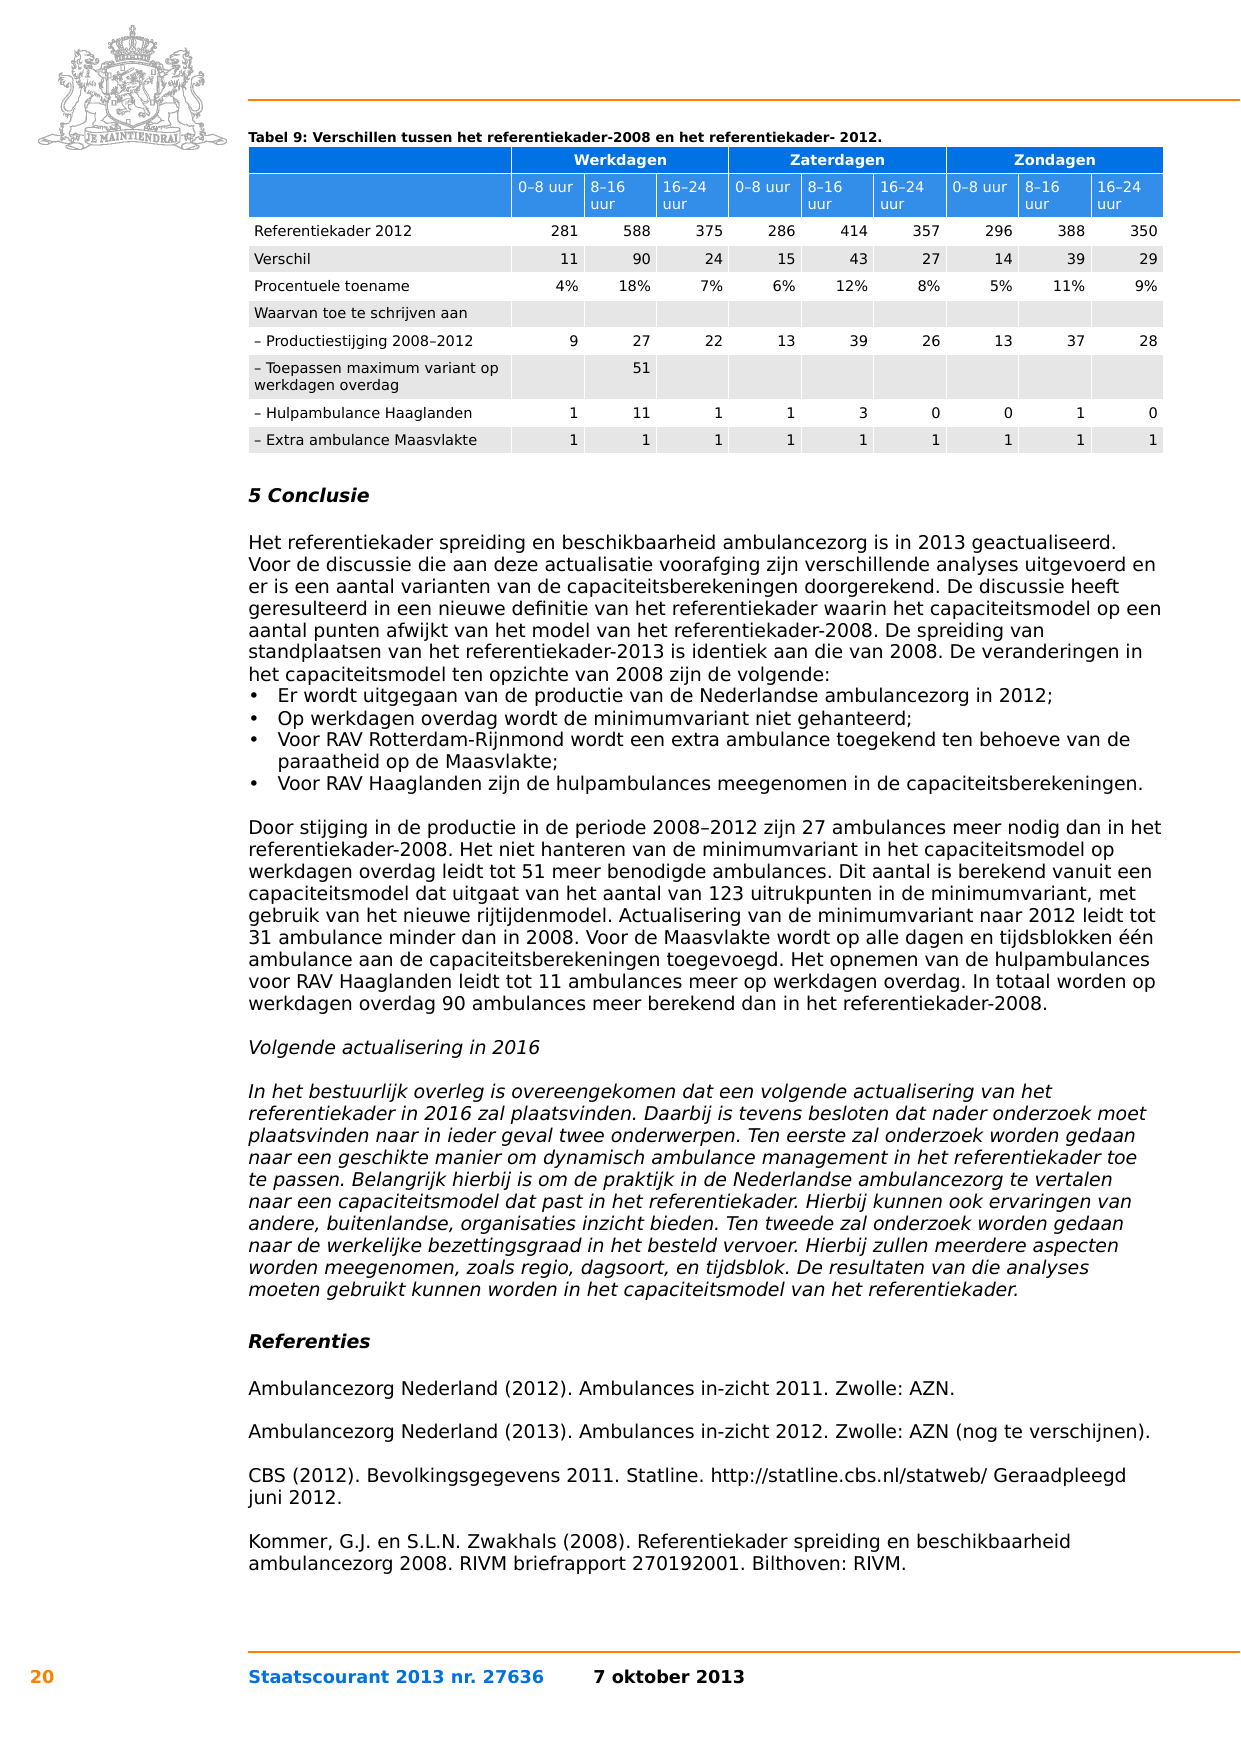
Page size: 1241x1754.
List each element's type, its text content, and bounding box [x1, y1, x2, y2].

table_cell Waarvan toe te schrijven aan [249, 301, 511, 327]
table_cell 1 [729, 400, 801, 426]
table_cell [1019, 355, 1091, 399]
text Het referentiekader spreiding en beschikbaarheid ambulancezorg is in 2013 geactualiseerd. Voor de discussie die aan deze actualisatie voorafging zijn verschillende analyses uitgevoerd en er is een aantal varianten van de capaciteitsberekeningen doorgerekend. De discussie heeft geresulteerd in een nieuwe definitie van het referentiekader waarin het capaciteitsmodel op een aantal punten afwijkt van het model van het referentiekader-2008. De spreiding van standplaatsen van het referentiekader-2013 is identiek aan die van 2008. De veranderingen in het capaciteitsmodel ten opzichte van 2008 zijn de volgende: [248, 532, 1163, 685]
table_cell [802, 355, 873, 399]
table_cell Referentiekader 2012 [249, 219, 511, 245]
subtitle Referenties [248, 1331, 1163, 1352]
table_cell 1 [1092, 427, 1163, 453]
table_cell 286 [729, 219, 801, 245]
table_cell 1 [802, 427, 873, 453]
text Ambulancezorg Nederland (2013). Ambulances in-zicht 2012. Zwolle: AZN (nog te verschijnen). [248, 1421, 1163, 1443]
table_cell 0–8 uur [947, 174, 1018, 217]
table_cell 9 [512, 328, 584, 354]
table_cell [874, 355, 946, 399]
table_cell Verschil [249, 246, 511, 272]
table_cell 28 [1092, 328, 1163, 354]
table_cell 13 [947, 328, 1018, 354]
table_cell 11% [1019, 273, 1091, 299]
text Kommer, G.J. en S.L.N. Zwakhals (2008). Referentiekader spreiding en beschikbaarheid ambulancezorg 2008. RIVM briefrapport 270192001. Bilthoven: RIVM. [248, 1531, 1163, 1575]
table_cell 4% [512, 273, 584, 299]
table_cell Werkdagen [512, 147, 728, 173]
table_cell Procentuele toename [249, 273, 511, 299]
table_cell 0 [874, 400, 946, 426]
table_cell 8–16 uur [585, 174, 656, 217]
text • Voor RAV Rotterdam-Rijnmond wordt een extra ambulance toegekend ten behoeve van de paraatheid op de Maasvlakte; [248, 729, 1163, 773]
table_cell [657, 301, 728, 327]
table_cell 8–16 uur [802, 174, 873, 217]
table_cell 14 [947, 246, 1018, 272]
table_cell 0 [947, 400, 1018, 426]
table_cell [729, 301, 801, 327]
table_cell 39 [802, 328, 873, 354]
subtitle 5 Conclusie [248, 484, 1163, 507]
table_cell 1 [512, 400, 584, 426]
table_cell 11 [585, 400, 656, 426]
table_cell 39 [1019, 246, 1091, 272]
table_cell 357 [874, 219, 946, 245]
table_cell 16–24 uur [1092, 174, 1163, 217]
table_cell 1 [874, 427, 946, 453]
table_cell 588 [585, 219, 656, 245]
table_cell 7% [657, 273, 728, 299]
table_cell 1 [657, 400, 728, 426]
table_cell 43 [802, 246, 873, 272]
table_cell 414 [802, 219, 873, 245]
table_cell [512, 301, 584, 327]
table_cell 29 [1092, 246, 1163, 272]
table_cell 11 [512, 246, 584, 272]
text Ambulancezorg Nederland (2012). Ambulances in-zicht 2011. Zwolle: AZN. [248, 1377, 1163, 1399]
table_cell – Toepassen maximum variant op werkdagen overdag [249, 355, 511, 399]
table_cell 9% [1092, 273, 1163, 299]
table_cell 22 [657, 328, 728, 354]
table_cell 8–16 uur [1019, 174, 1091, 217]
table_cell 1 [1019, 400, 1091, 426]
table_cell [874, 301, 946, 327]
table_cell 51 [585, 355, 656, 399]
table_cell 27 [585, 328, 656, 354]
table_cell 1 [729, 427, 801, 453]
table_cell [249, 147, 511, 173]
table_cell 1 [512, 427, 584, 453]
table_cell [947, 301, 1018, 327]
table_cell 90 [585, 246, 656, 272]
table_header Tabel 9: Verschillen tussen het referentiekader-2008 en het referentiekader- 2012. [248, 130, 1163, 146]
table_cell [1019, 301, 1091, 327]
text CBS (2012). Bevolkingsgegevens 2011. Statline. http://statline.cbs.nl/statweb/ Geraadpleegd juni 2012. [248, 1465, 1163, 1509]
text • Voor RAV Haaglanden zijn de hulpambulances meegenomen in de capaciteitsberekeningen. [248, 773, 1163, 795]
table_cell 24 [657, 246, 728, 272]
table_cell 1 [947, 427, 1018, 453]
table_cell 15 [729, 246, 801, 272]
table_cell 18% [585, 273, 656, 299]
table_cell 26 [874, 328, 946, 354]
table_cell 1 [585, 427, 656, 453]
table_cell 375 [657, 219, 728, 245]
text • Op werkdagen overdag wordt de minimumvariant niet gehanteerd; [248, 707, 1163, 729]
table_cell [512, 355, 584, 399]
table_cell [802, 301, 873, 327]
table_cell [657, 355, 728, 399]
table_cell – Hulpambulance Haaglanden [249, 400, 511, 426]
table_cell 37 [1019, 328, 1091, 354]
table_cell [947, 355, 1018, 399]
table_cell 13 [729, 328, 801, 354]
table_cell 0 [1092, 400, 1163, 426]
table_cell 16–24 uur [657, 174, 728, 217]
table_cell 6% [729, 273, 801, 299]
table_cell [1092, 301, 1163, 327]
table_cell 5% [947, 273, 1018, 299]
text In het bestuurlijk overleg is overeengekomen dat een volgende actualisering van het referentiekader in 2016 zal plaatsvinden. Daarbij is tevens besloten dat nader onderzoek moet plaatsvinden naar in ieder geval twee onderwerpen. Ten eerste zal onderzoek worden gedaan naar een geschikte manier om dynamisch ambulance management in het referentiekader toe te passen. Belangrijk hierbij is om de praktijk in de Nederlandse ambulancezorg te vertalen naar een capaciteitsmodel dat past in het referentiekader. Hierbij kunnen ook ervaringen van andere, buitenlandse, organisaties inzicht bieden. Ten tweede zal onderzoek worden gedaan naar de werkelijke bezettingsgraad in het besteld vervoer. Hierbij zullen meerdere aspecten worden meegenomen, zoals regio, dagsoort, en tijdsblok. De resultaten van die analyses moeten gebruikt kunnen worden in het capaciteitsmodel van het referentiekader. [248, 1081, 1163, 1301]
table_cell Zondagen [947, 147, 1163, 173]
picture [38, 25, 227, 150]
table_cell 350 [1092, 219, 1163, 245]
table_cell [729, 355, 801, 399]
table_cell 1 [657, 427, 728, 453]
table_cell 1 [1019, 427, 1091, 453]
table_cell 12% [802, 273, 873, 299]
table_cell 388 [1019, 219, 1091, 245]
table_cell – Productiestijging 2008–2012 [249, 328, 511, 354]
table_cell 0–8 uur [512, 174, 584, 217]
table_cell 281 [512, 219, 584, 245]
table_cell 3 [802, 400, 873, 426]
table_cell 27 [874, 246, 946, 272]
table_cell 8% [874, 273, 946, 299]
subtitle Volgende actualisering in 2016 [248, 1037, 1163, 1059]
table_cell [249, 174, 511, 217]
table_cell 16–24 uur [874, 174, 946, 217]
table_cell Zaterdagen [729, 147, 946, 173]
table_cell [1092, 355, 1163, 399]
text • Er wordt uitgegaan van de productie van de Nederlandse ambulancezorg in 2012; [248, 685, 1163, 707]
text Door stijging in de productie in de periode 2008–2012 zijn 27 ambulances meer nodig dan in het referentiekader-2008. Het niet hanteren van de minimumvariant in het capaciteitsmodel op werkdagen overdag leidt tot 51 meer benodigde ambulances. Dit aantal is berekend vanuit een capaciteitsmodel dat uitgaat van het aantal van 123 uitrukpunten in de minimumvariant, met gebruik van het nieuwe rijtijdenmodel. Actualisering van de minimumvariant naar 2012 leidt tot 31 ambulance minder dan in 2008. Voor de Maasvlakte wordt op alle dagen en tijdsblokken één ambulance aan de capaciteitsberekeningen toegevoegd. Het opnemen van de hulpambulances voor RAV Haaglanden leidt tot 11 ambulances meer op werkdagen overdag. In totaal worden op werkdagen overdag 90 ambulances meer berekend dan in het referentiekader-2008. [248, 817, 1163, 1015]
table_cell 0–8 uur [729, 174, 801, 217]
table_cell 296 [947, 219, 1018, 245]
table_cell – Extra ambulance Maasvlakte [249, 427, 511, 453]
table_cell [585, 301, 656, 327]
